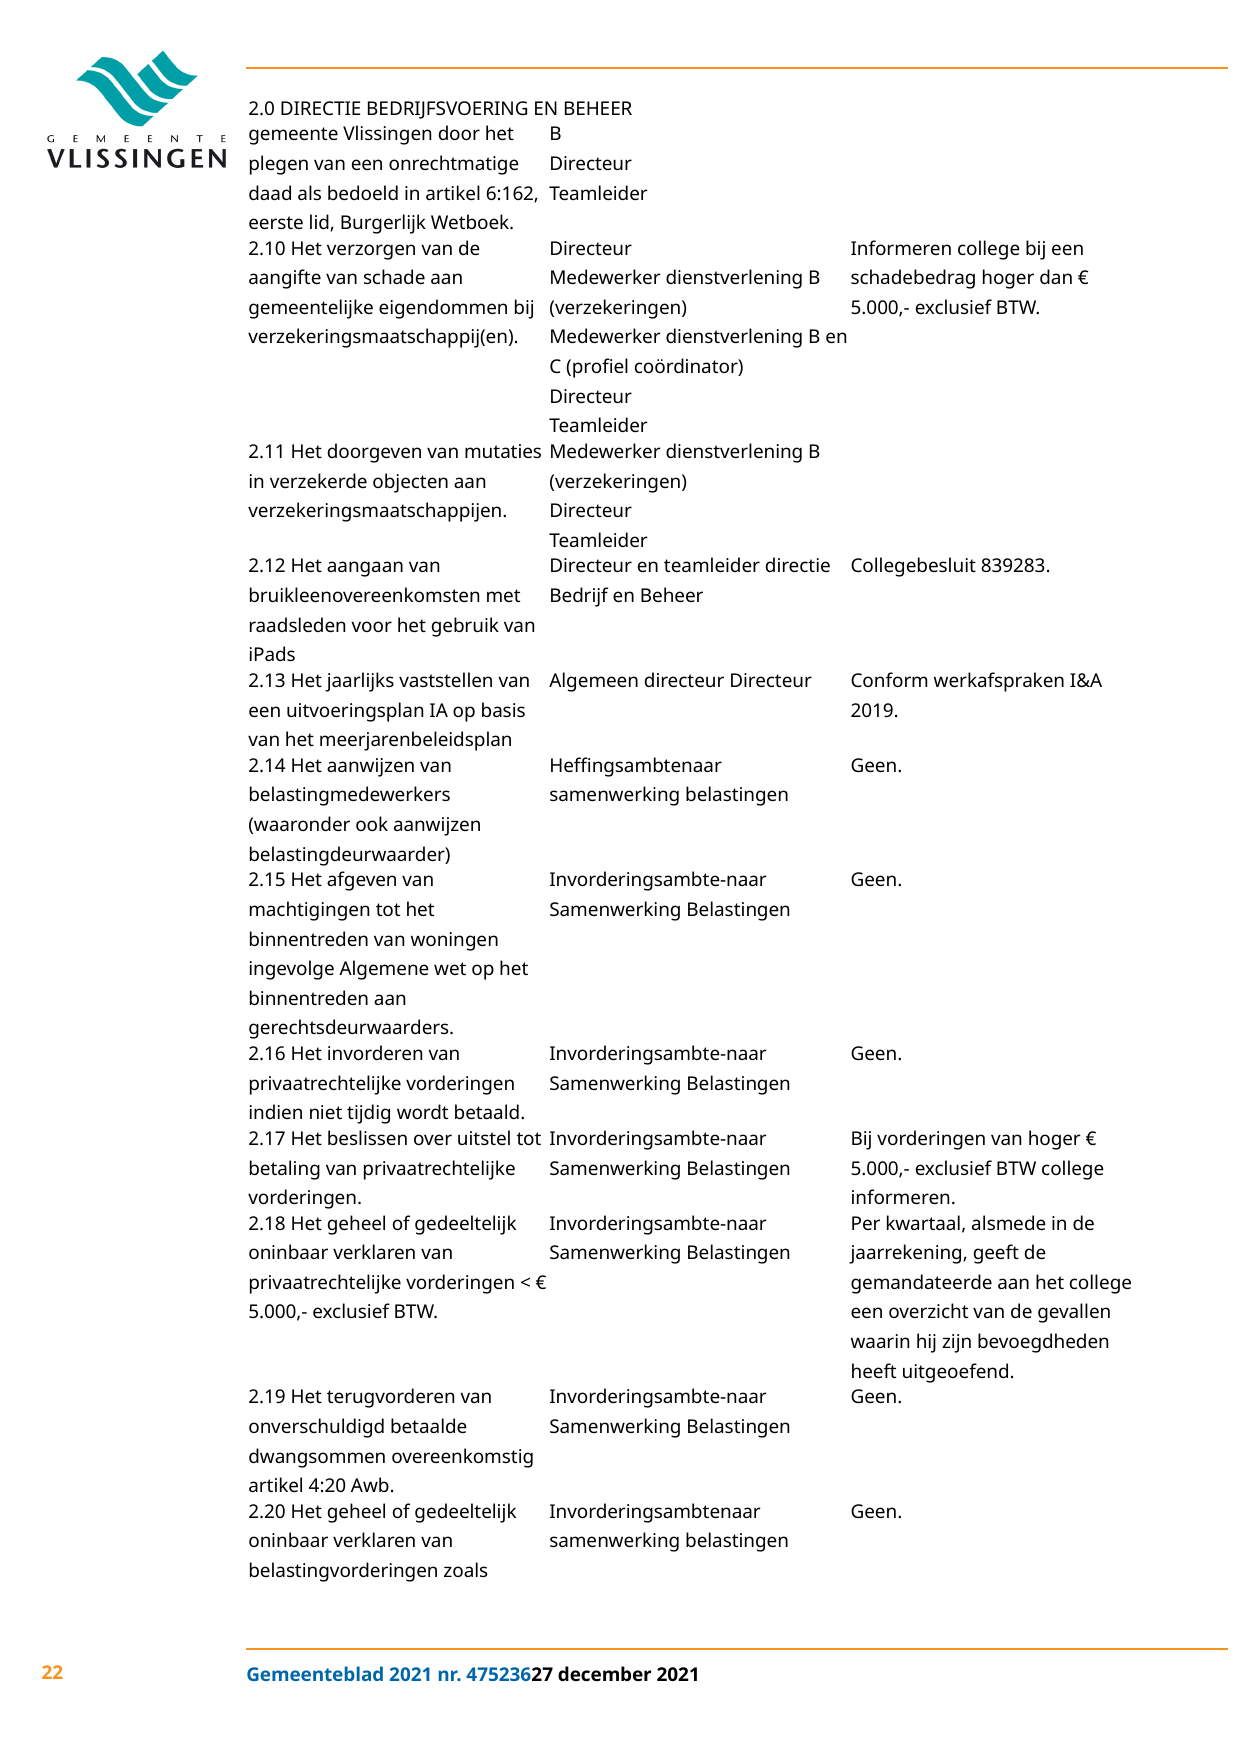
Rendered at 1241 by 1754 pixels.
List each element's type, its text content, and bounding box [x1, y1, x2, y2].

table_cell Invorderingsambtenaar samenwerking belastingen [549, 1498, 850, 1583]
table_cell Invorderingsambte-naar Samenwerking Belastingen [549, 867, 850, 1040]
table_cell Invorderingsambte-naar Samenwerking Belastingen [549, 1384, 850, 1498]
table_cell 2.17 Het beslissen over uitstel tot betaling van privaatrechtelijke vorderingen. [248, 1125, 549, 1210]
table_cell B Directeur Teamleider [549, 121, 850, 235]
table_cell 2.15 Het afgeven van machtigingen tot het binnentreden van wonin­gen ingevolge Algemene wet op het binnentreden aan gerechtsdeurwaarders. [248, 867, 549, 1040]
table_cell Informeren college bij een schadebedrag hoger dan € 5.000,- exclusief BTW. [850, 235, 1152, 438]
table_cell Geen. [850, 867, 1152, 1040]
table_cell Heffingsambtenaar samenwerking belastingen [549, 752, 850, 867]
table_cell 2.18 Het geheel of gedeeltelijk oninbaar verklaren van privaatrechtelijke vorderingen < € 5.000,- exclusief BTW. [248, 1210, 549, 1384]
table_cell 2.11 Het doorgeven van mutaties in verzekerde objecten aan verzekeringsmaatschappijen. [248, 438, 549, 553]
table_cell Algemeen directeur Directeur [549, 667, 850, 752]
table_cell [850, 438, 1152, 553]
table_cell 2.16 Het invorderen van privaatrechtelijke vorderingen indien niet tijdig wordt betaald. [248, 1040, 549, 1125]
table_cell Collegebesluit 839283. [850, 553, 1152, 667]
table_cell gemeente Vlissingen door het plegen van een onrechtmatige daad als bedoeld in artikel 6:162, eerste lid, Burgerlijk Wetboek. [248, 121, 549, 235]
table_cell Bij vorderingen van hoger € 5.000,- exclusief BTW college informeren. [850, 1125, 1152, 1210]
table_cell Invorderingsambte-naar Samenwerking Belastingen [549, 1210, 850, 1384]
table_cell 2.13 Het jaarlijks vaststellen van een uitvoeringsplan IA op basis van het meerjarenbeleidsplan [248, 667, 549, 752]
table_cell 2.12 Het aangaan van bruikleenovereenkomsten met raadsleden voor het gebruik van iPads [248, 553, 549, 667]
table_cell 2.10 Het verzorgen van de aangifte van schade aan gemeentelijke eigendommen bij verzekeringsmaatschappij(en). [248, 235, 549, 438]
table_cell [850, 121, 1152, 235]
table_cell Geen. [850, 1498, 1152, 1583]
table_cell 2.14 Het aanwijzen van belastingmedewerkers (waaronder ook aanwijzen belastingdeurwaarder) [248, 752, 549, 867]
table_cell Geen. [850, 1384, 1152, 1498]
table_cell Invorderingsambte-naar Samenwerking Belastingen [549, 1125, 850, 1210]
table_cell Invorderingsambte-naar Samenwerking Belastingen [549, 1040, 850, 1125]
picture [41, 47, 231, 172]
table_header 2.0 DIRECTIE BEDRIJFSVOERING EN BEHEER [248, 95, 1152, 121]
table_cell Conform werkafspraken I&A 2019. [850, 667, 1152, 752]
table_cell Per kwartaal, alsmede in de jaarrekening, geeft de gemandateerde aan het college een overzicht van de gevallen waarin hij zijn bevoegdheden heeft uitgeoefend. [850, 1210, 1152, 1384]
table_cell 2.19 Het terugvorderen van onverschuldigd betaalde dwangsommen overeenkomstig artikel 4:20 Awb. [248, 1384, 549, 1498]
table_cell Medewerker dienstverlening B (verzekeringen) Directeur Teamleider [549, 438, 850, 553]
table_cell 2.20 Het geheel of gedeeltelijk oninbaar verklaren van belastingvorderingen zoals [248, 1498, 549, 1583]
table_cell Geen. [850, 1040, 1152, 1125]
table_cell Directeur en teamleider directie Bedrijf en Beheer [549, 553, 850, 667]
table_cell Directeur Medewerker dienstverlening B (verzekeringen) Medewerker dienstverlening B en C (profiel coördinator) Directeur Teamleider [549, 235, 850, 438]
table_cell Geen. [850, 752, 1152, 867]
